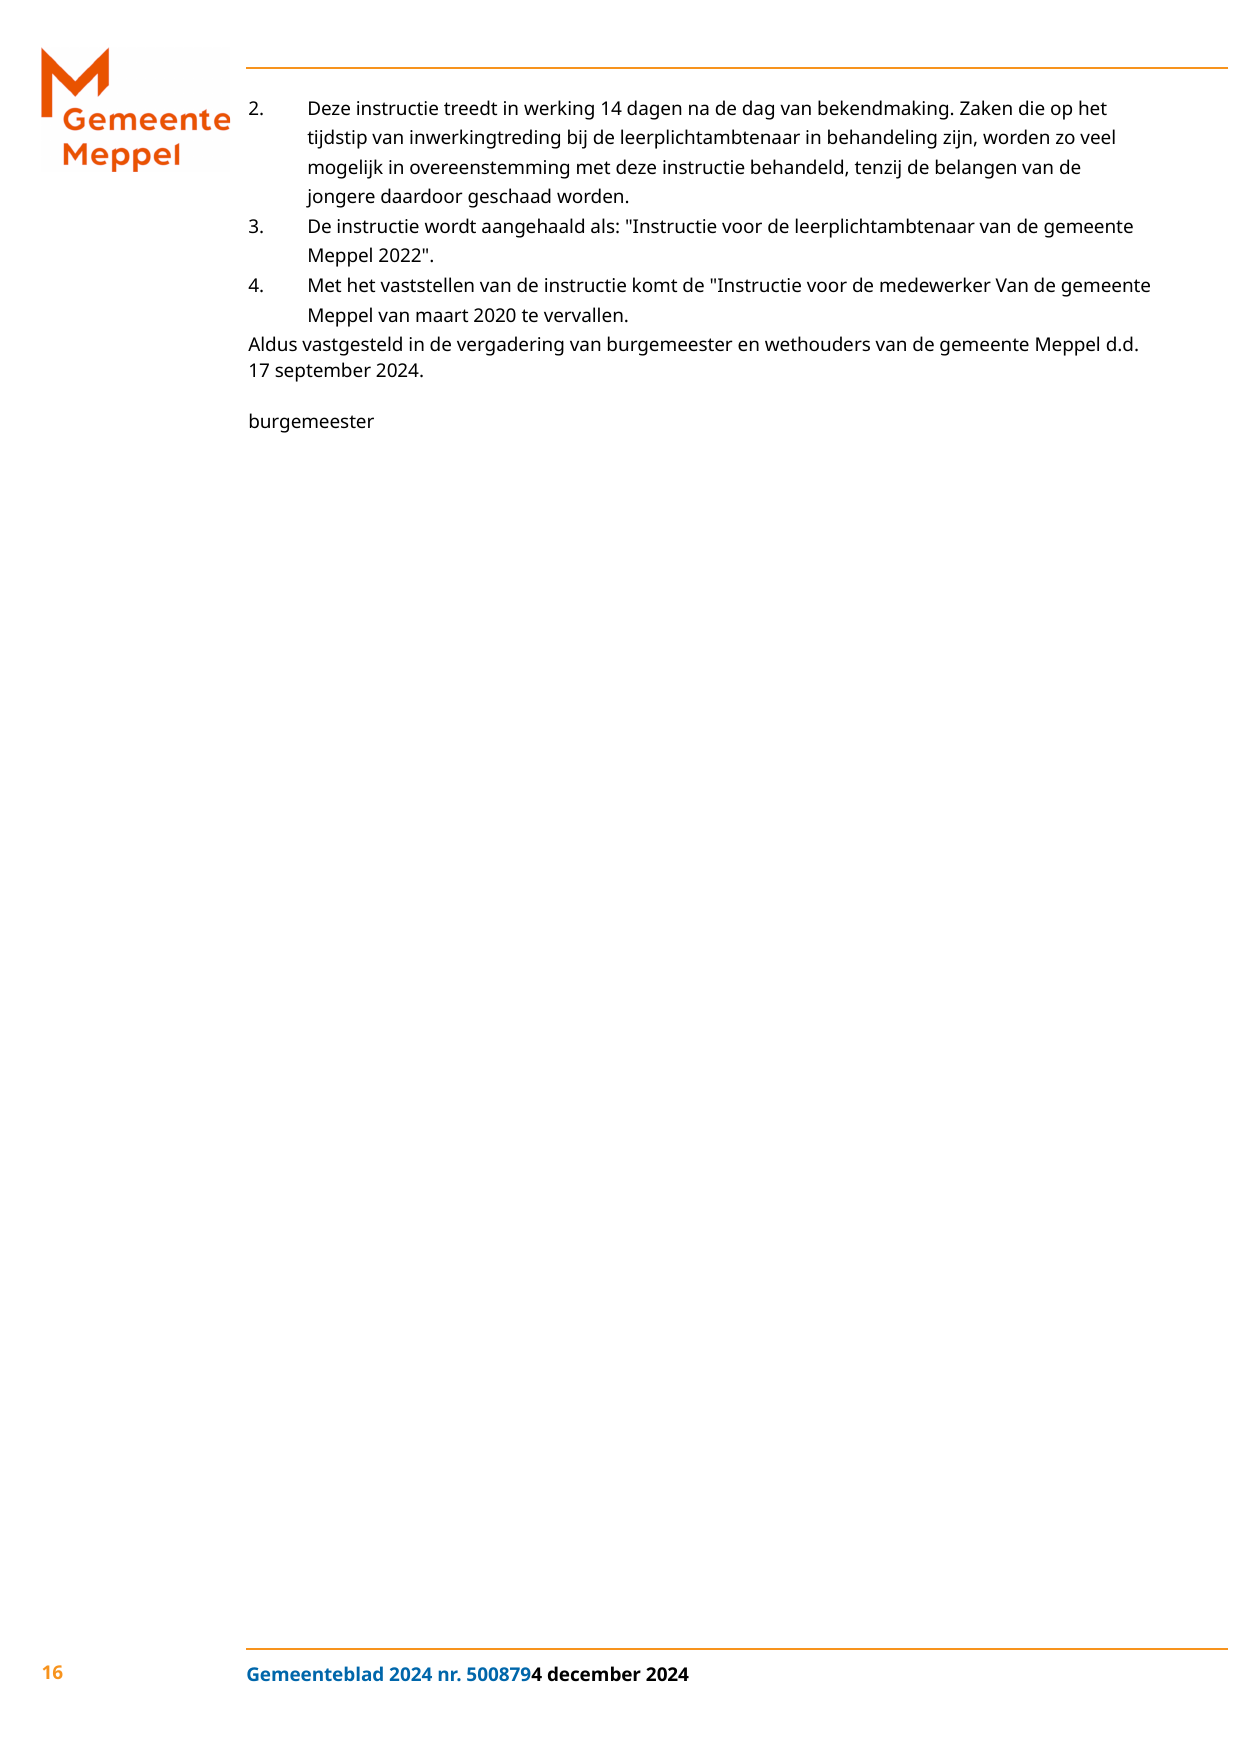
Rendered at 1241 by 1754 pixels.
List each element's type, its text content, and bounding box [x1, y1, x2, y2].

picture [41, 47, 231, 172]
list Deze instructie treedt in werking 14 dagen na de dag van bekendmaking. Zaken die op het tijdstip van inwerkingtreding bij de leerplichtambtenaar in behandeling zijn, worden zo veel mogelijk in overeenstemming met deze instructie behandeld, tenzij de belangen van de jongere daardoor geschaad worden. [248, 95, 1152, 209]
text Aldus vastgesteld in de vergadering van burgemeester en wethouders van de gemeente Meppel d.d. 17 september 2024. [248, 331, 1152, 383]
list De instructie wordt aangehaald als: "Instructie voor de leerplichtambtenaar van de gemeente Meppel 2022". [248, 213, 1152, 268]
text burgemeester [248, 409, 1152, 434]
list Met het vaststellen van de instructie komt de "Instructie voor de medewerker Van de gemeente Meppel van maart 2020 te vervallen. [248, 272, 1152, 328]
